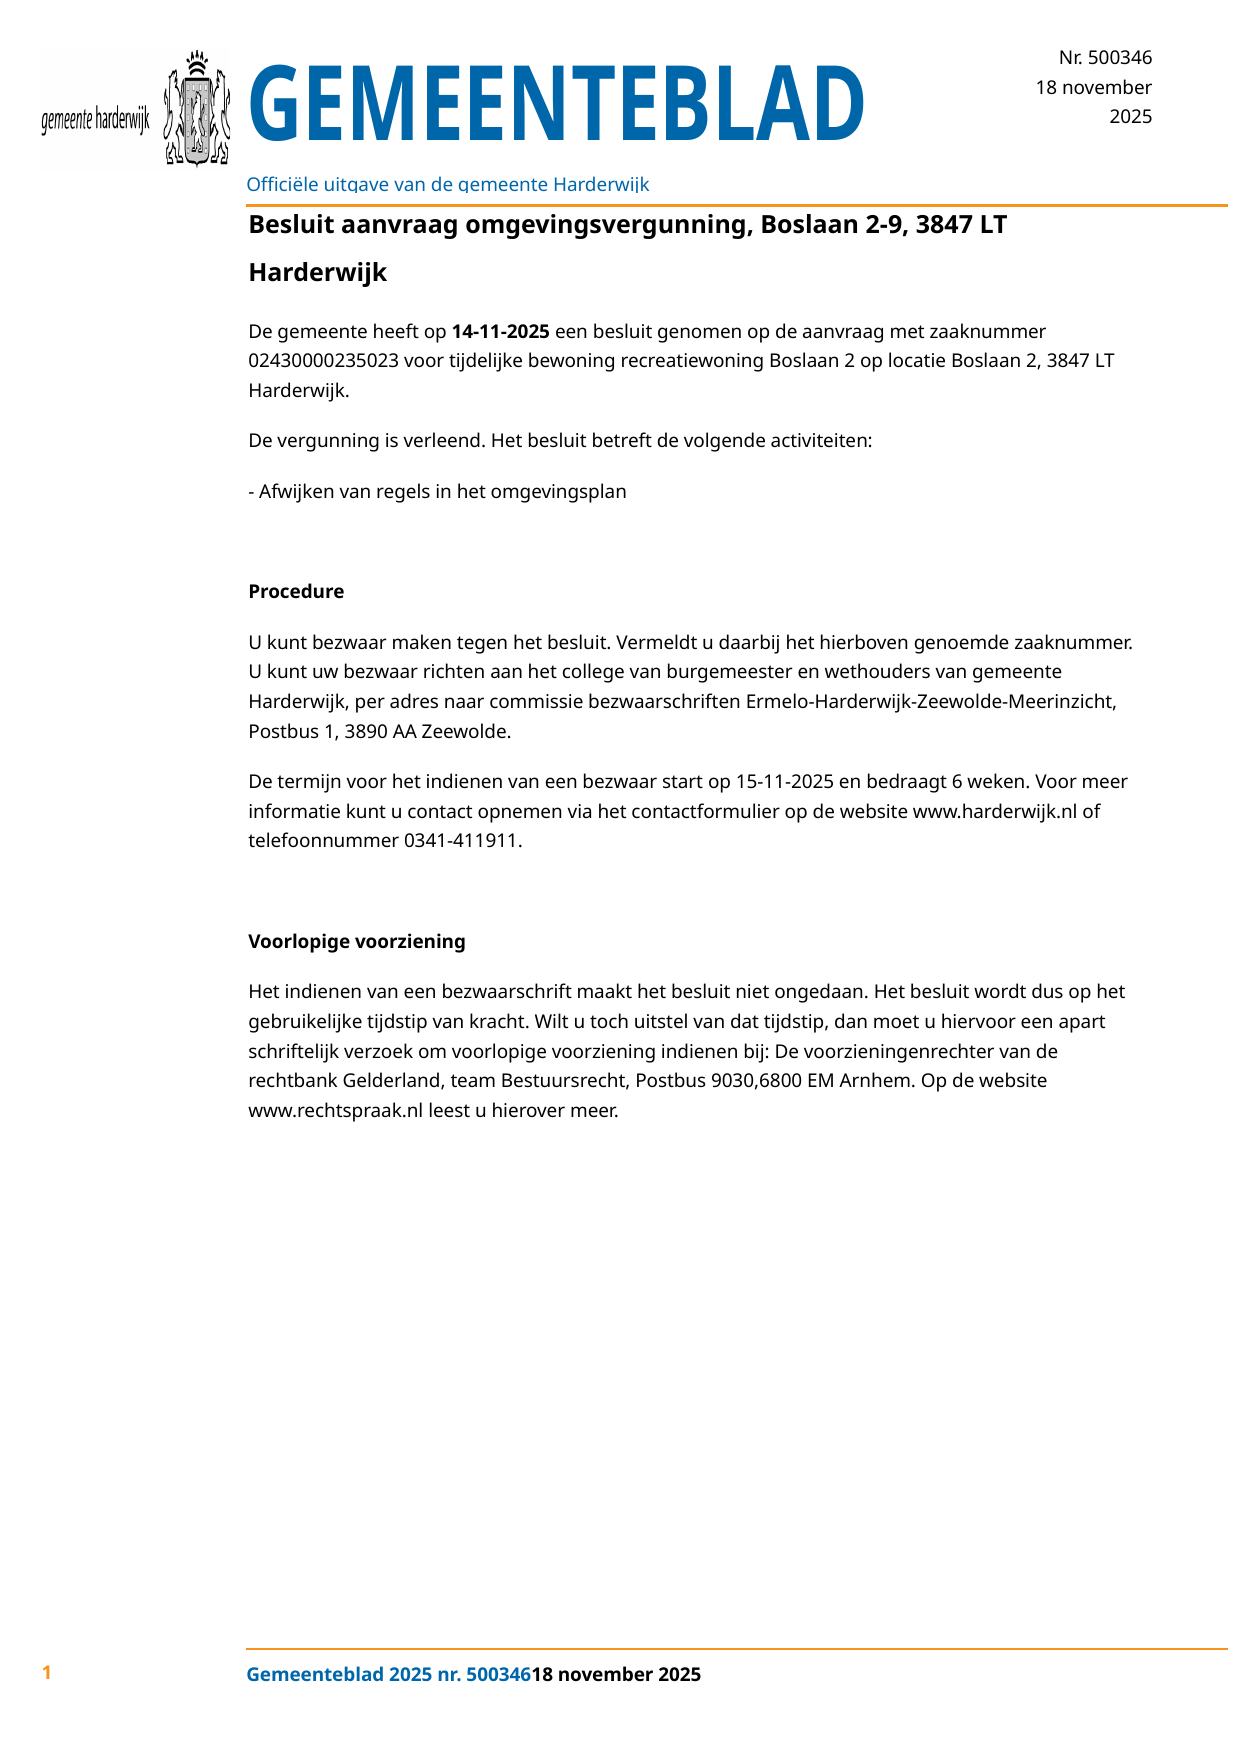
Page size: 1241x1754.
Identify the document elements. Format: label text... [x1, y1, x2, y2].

text De vergunning is verleend. Het besluit betreft de volgende activiteiten: [248, 427, 1152, 453]
text Besluit aanvraag omgevingsvergunning, Boslaan 2-9, 3847 LT Harderwijk [248, 207, 1152, 288]
text - Afwijken van regels in het omgevingsplan [248, 478, 1152, 504]
text De termijn voor het indienen van een bezwaar start op 15-11-2025 en bedraagt 6 weken. Voor meer informatie kunt u contact opnemen via het contactformulier op de website www.harderwijk.nl of telefoonnummer 0341-411911. [248, 768, 1152, 853]
text Voorlopige voorziening [248, 928, 1152, 954]
text U kunt bezwaar maken tegen het besluit. Vermeldt u daarbij het hierboven genoemde zaaknummer. U kunt uw bezwaar richten aan het college van burgemeester en wethouders van gemeente Harderwijk, per adres naar commissie bezwaarschriften Ermelo-Harderwijk-Zeewolde-Meerinzicht, Postbus 1, 3890 AA Zeewolde. [248, 629, 1152, 744]
picture [41, 47, 231, 172]
text Het indienen van een bezwaarschrift maakt het besluit niet ongedaan. Het besluit wordt dus op het gebruikelijke tijdstip van kracht. Wilt u toch uitstel van dat tijdstip, dan moet u hiervoor een apart schriftelijk verzoek om voorlopige voorziening indienen bij: De voorzieningenrechter van de rechtbank Gelderland, team Bestuursrecht, Postbus 9030,6800 EM Arnhem. Op de website www.rechtspraak.nl leest u hierover meer. [248, 979, 1152, 1123]
text Procedure [248, 579, 1152, 604]
text De gemeente heeft op 14-11-2025 een besluit genomen op de aanvraag met zaaknummer 02430000235023 voor tijdelijke bewoning recreatiewoning Boslaan 2 op locatie Boslaan 2, 3847 LT Harderwijk. [248, 318, 1152, 403]
